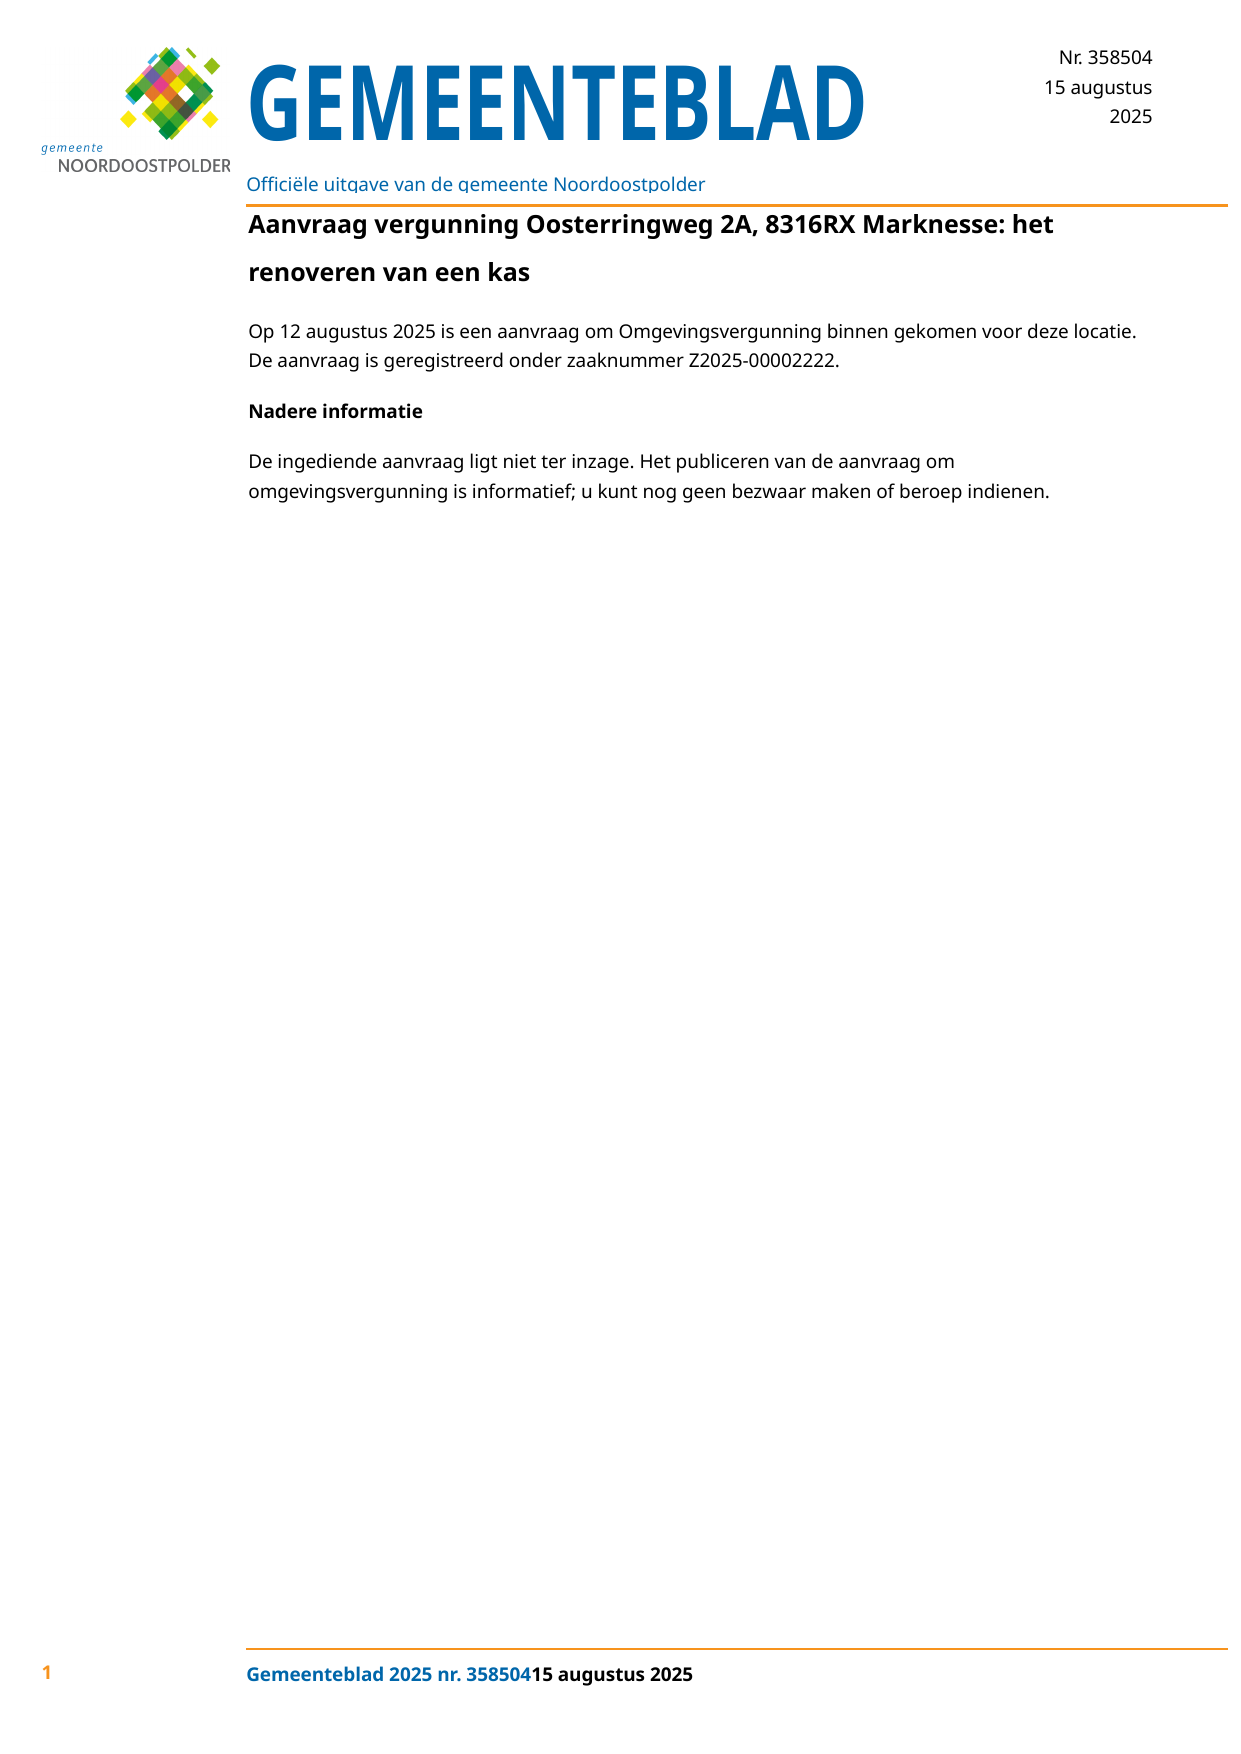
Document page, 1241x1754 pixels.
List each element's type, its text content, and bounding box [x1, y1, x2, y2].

text Aanvraag vergunning Oosterringweg 2A, 8316RX Marknesse: het renoveren van een kas [248, 207, 1152, 288]
text Op 12 augustus 2025 is een aanvraag om Omgevingsvergunning binnen gekomen voor deze locatie. De aanvraag is geregistreerd onder zaaknummer Z2025-00002222. [248, 318, 1152, 373]
text De ingediende aanvraag ligt niet ter inzage. Het publiceren van de aanvraag om omgevingsvergunning is informatief; u kunt nog geen bezwaar maken of beroep indienen. [248, 448, 1152, 504]
picture [41, 47, 231, 172]
text Nadere informatie [248, 398, 1152, 424]
